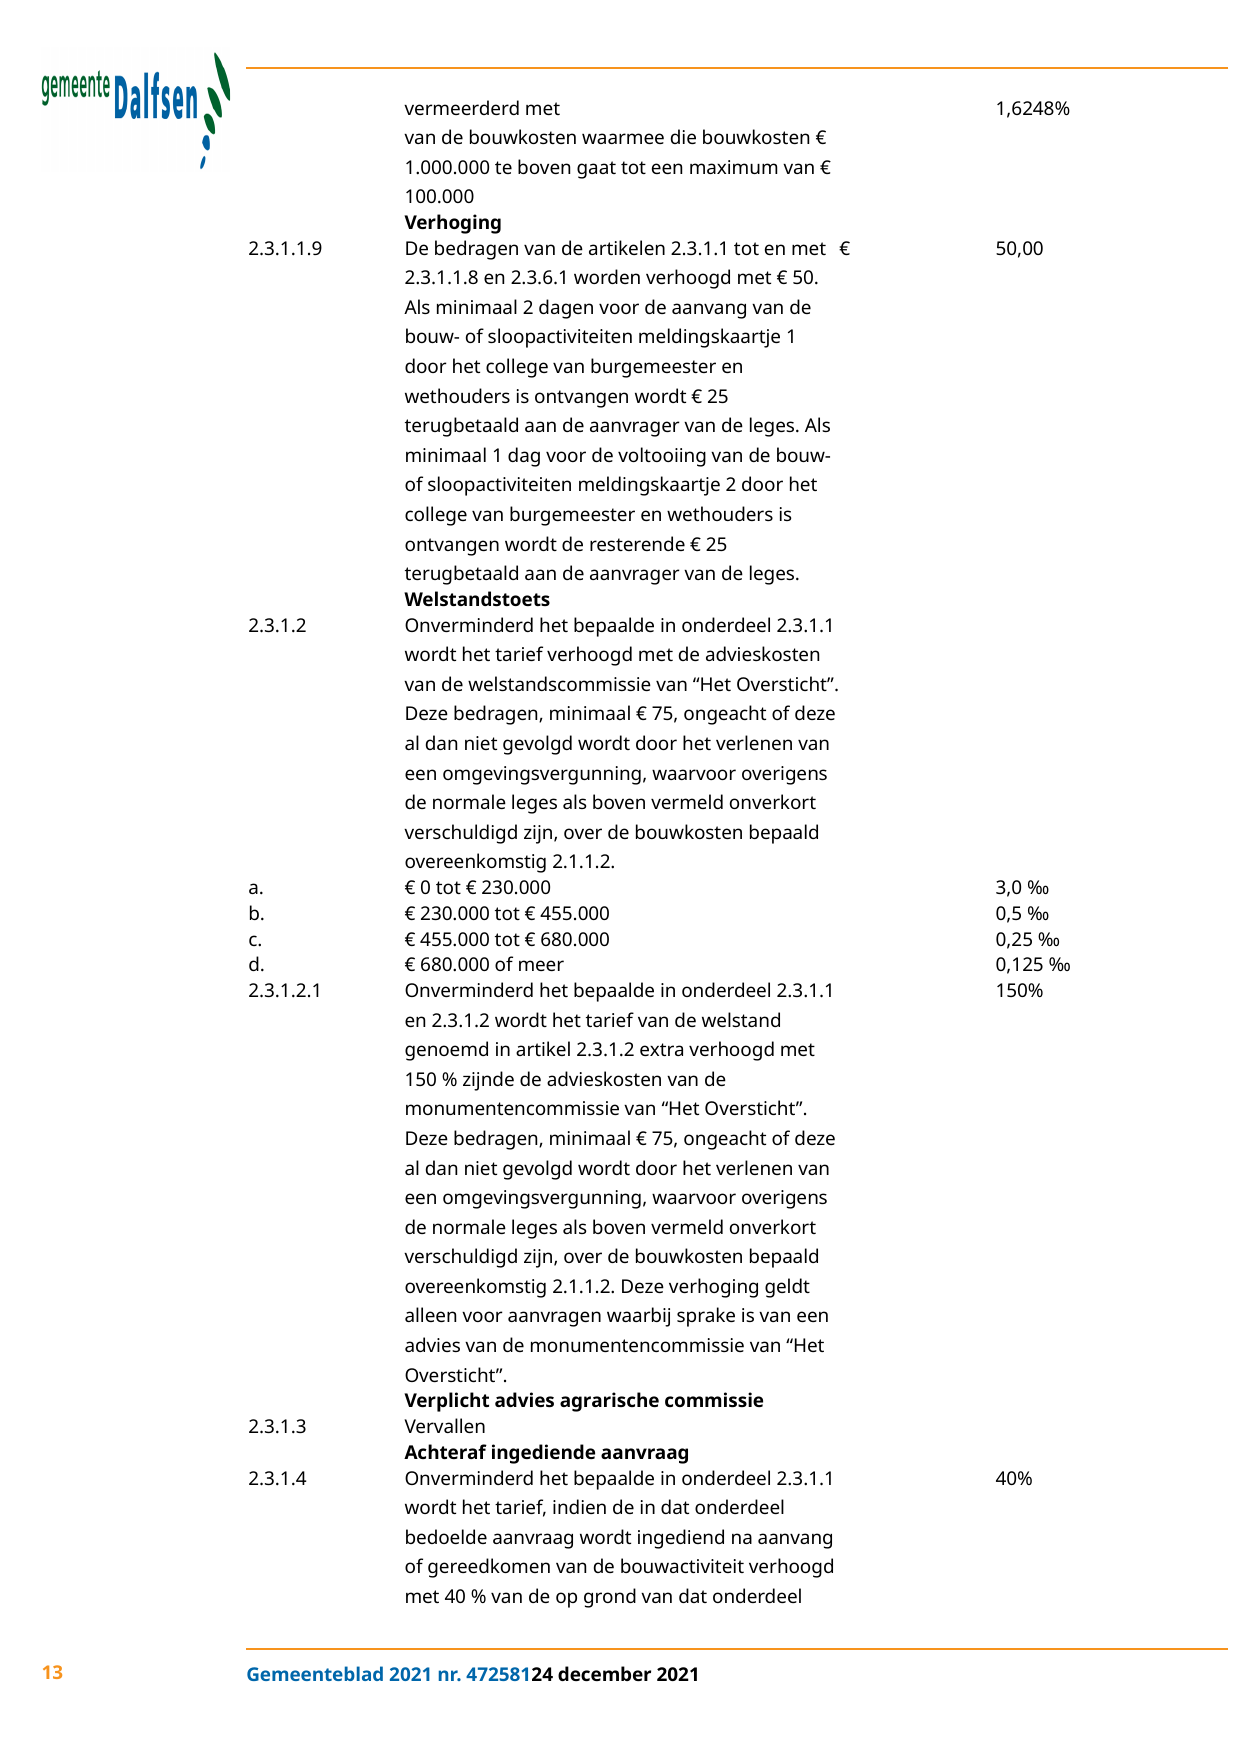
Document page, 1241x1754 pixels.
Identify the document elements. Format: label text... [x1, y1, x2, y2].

table_cell [248, 95, 404, 209]
table_cell vermeerderd met van de bouwkosten waarmee die bouwkosten € 1.000.000 te boven gaat tot een maximum van € 100.000 [404, 95, 839, 209]
table_cell c. [248, 926, 404, 951]
table_cell 2.3.1.3 [248, 1413, 404, 1439]
table_cell Achteraf ingediende aanvraag [404, 1439, 1152, 1465]
table_cell [995, 612, 1152, 874]
table_cell € [839, 235, 995, 586]
table_cell Onverminderd het bepaalde in onderdeel 2.3.1.1 en 2.3.1.2 wordt het tarief van de welstand genoemd in artikel 2.3.1.2 extra verhoogd met 150 % zijnde de advieskosten van de monumentencommissie van “Het Oversticht”. Deze bedragen, minimaal € 75, ongeacht of deze al dan niet gevolgd wordt door het verlenen van een omgevingsvergunning, waarvoor overigens de normale leges als boven vermeld onverkort verschuldigd zijn, over de bouwkosten bepaald overeenkomstig 2.1.1.2. Deze verhoging geldt alleen voor aanvragen waarbij sprake is van een advies van de monumentencommissie van “Het Oversticht”. [404, 977, 839, 1387]
table_cell 1,6248% [995, 95, 1152, 209]
table_cell d. [248, 951, 404, 977]
table_cell 0,5 ‰ [995, 900, 1152, 926]
picture [41, 47, 231, 172]
table_cell De bedragen van de artikelen 2.3.1.1 tot en met 2.3.1.1.8 en 2.3.6.1 worden verhoogd met € 50. Als minimaal 2 dagen voor de aanvang van de bouw- of sloopactiviteiten meldingskaartje 1 door het college van burgemeester en wethouders is ontvangen wordt € 25 terugbetaald aan de aanvrager van de leges. Als minimaal 1 dag voor de voltooiing van de bouw- of sloopactiviteiten meldingskaartje 2 door het college van burgemeester en wethouders is ontvangen wordt de resterende € 25 terugbetaald aan de aanvrager van de leges. [404, 235, 839, 586]
table_cell 0,125 ‰ [995, 951, 1152, 977]
table_cell Onverminderd het bepaalde in onderdeel 2.3.1.1 wordt het tarief, indien de in dat onderdeel bedoelde aanvraag wordt ingediend na aanvang of gereedkomen van de bouwactiviteit verhoogd met 40 % van de op grond van dat onderdeel [404, 1465, 839, 1609]
table_cell 40% [995, 1465, 1152, 1609]
table_cell 2.3.1.4 [248, 1465, 404, 1609]
table_cell [839, 977, 995, 1387]
table_cell [839, 612, 995, 874]
table_cell [839, 951, 995, 977]
table_cell [839, 95, 995, 209]
table_cell € 230.000 tot € 455.000 [404, 900, 839, 926]
table_cell Verplicht advies agrarische commissie [404, 1388, 1152, 1413]
table_cell Verhoging [404, 209, 1152, 235]
table_cell 2.3.1.2 [248, 612, 404, 874]
table_cell [995, 1413, 1152, 1439]
table_cell € 680.000 of meer [404, 951, 839, 977]
table_cell € 455.000 tot € 680.000 [404, 926, 839, 951]
table_cell 2.3.1.1.9 [248, 235, 404, 586]
table_cell [839, 926, 995, 951]
table_cell [248, 209, 404, 235]
table_cell 150% [995, 977, 1152, 1387]
table_cell Onverminderd het bepaalde in onderdeel 2.3.1.1 wordt het tarief verhoogd met de advieskosten van de welstandscommissie van “Het Oversticht”. Deze bedragen, minimaal € 75, ongeacht of deze al dan niet gevolgd wordt door het verlenen van een omgevingsvergunning, waarvoor overigens de normale leges als boven vermeld onverkort verschuldigd zijn, over de bouwkosten bepaald overeenkomstig 2.1.1.2. [404, 612, 839, 874]
table_cell [248, 1439, 404, 1465]
table_cell 50,00 [995, 235, 1152, 586]
table_cell € 0 tot € 230.000 [404, 874, 839, 900]
table_cell a. [248, 874, 404, 900]
table_cell 2.3.1.2.1 [248, 977, 404, 1387]
table_cell b. [248, 900, 404, 926]
table_cell [839, 900, 995, 926]
table_cell [839, 1413, 995, 1439]
table_cell Vervallen [404, 1413, 839, 1439]
table_cell [248, 1388, 404, 1413]
table_cell 0,25 ‰ [995, 926, 1152, 951]
table_cell 3,0 ‰ [995, 874, 1152, 900]
table_cell [839, 874, 995, 900]
table_cell [839, 1465, 995, 1609]
table_cell [248, 586, 404, 612]
table_cell Welstandstoets [404, 586, 1152, 612]
